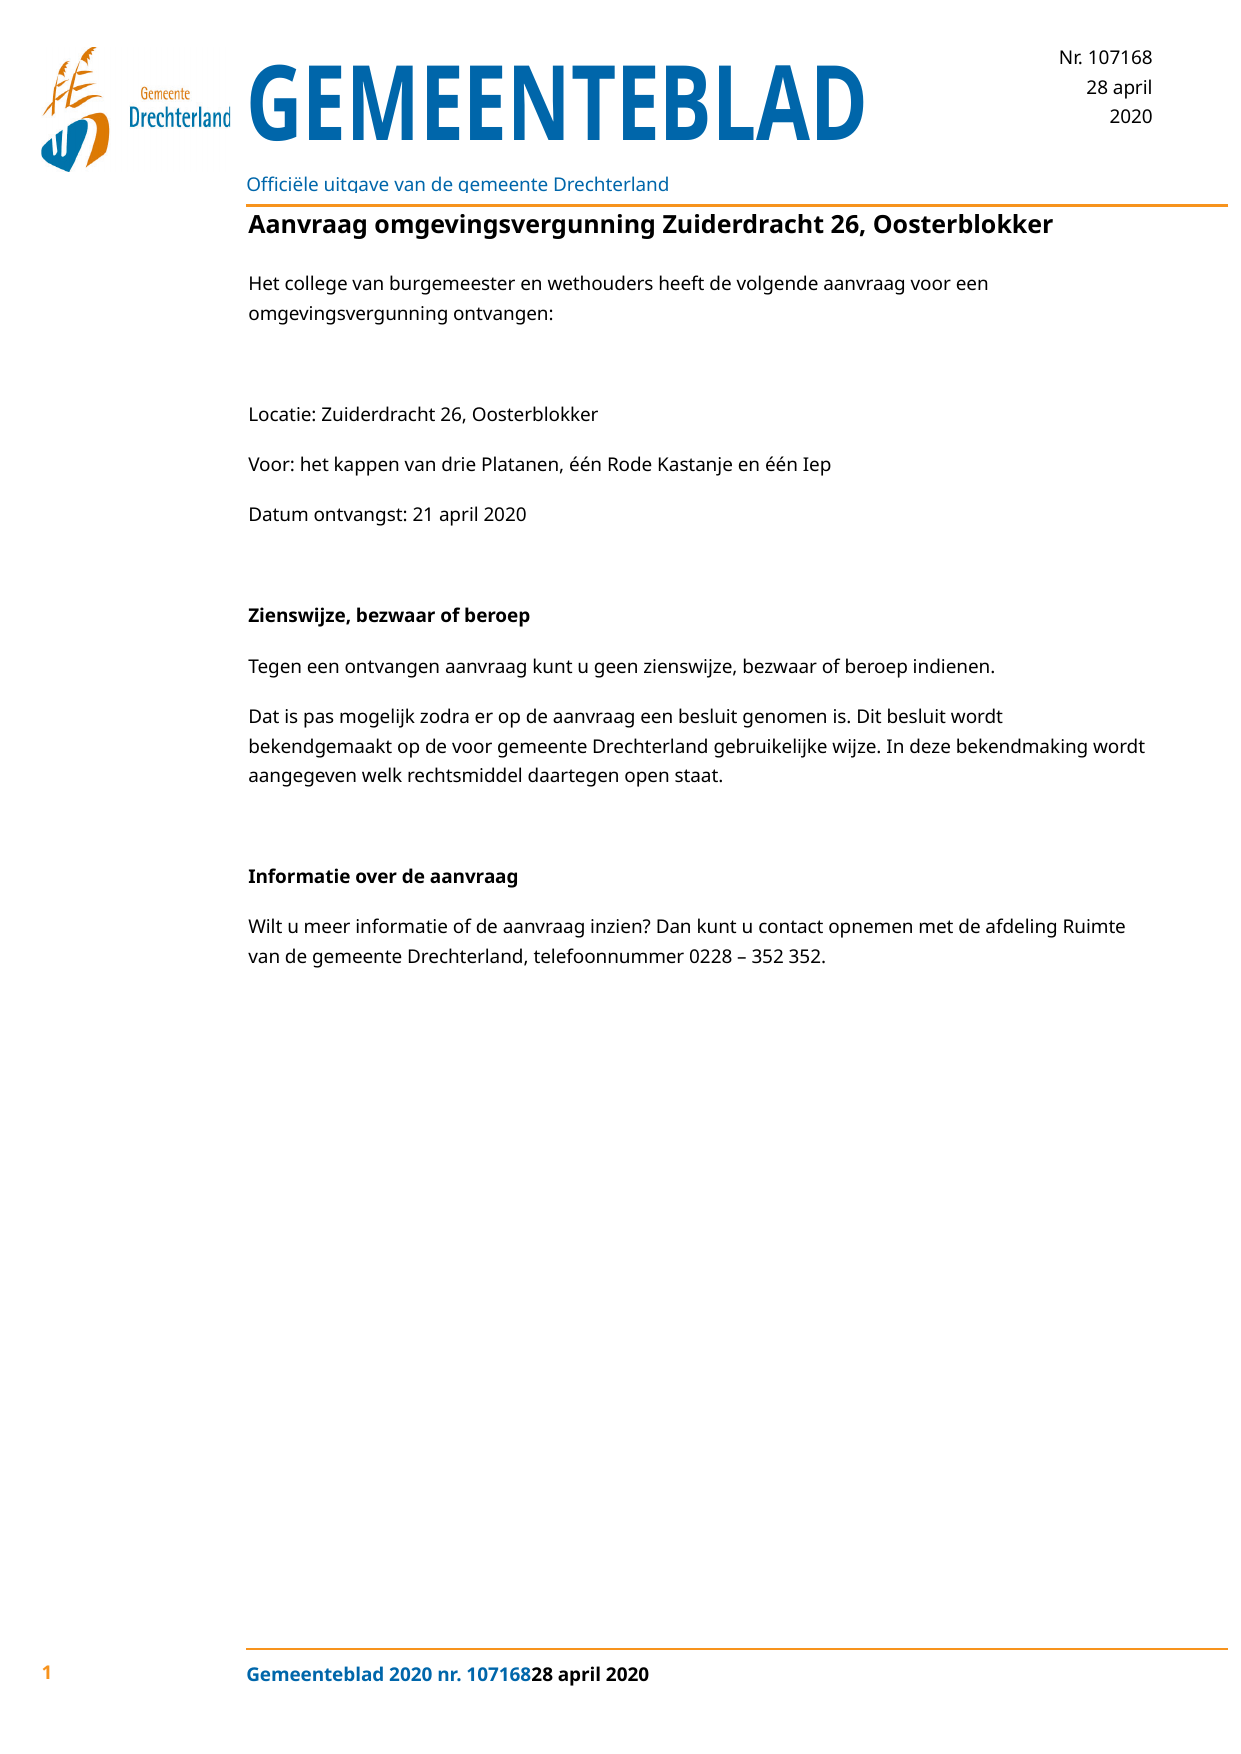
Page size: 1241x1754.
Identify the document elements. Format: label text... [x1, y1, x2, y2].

text Aanvraag omgevingsvergunning Zuiderdracht 26, Oosterblokker [248, 207, 1152, 241]
text Dat is pas mogelijk zodra er op de aanvraag een besluit genomen is. Dit besluit wordt bekendgemaakt op de voor gemeente Drechterland gebruikelijke wijze. In deze bekendmaking wordt aangegeven welk rechtsmiddel daartegen open staat. [248, 703, 1152, 788]
text Locatie: Zuiderdracht 26, Oosterblokker [248, 401, 1152, 426]
text Tegen een ontvangen aanvraag kunt u geen zienswijze, bezwaar of beroep indienen. [248, 653, 1152, 678]
text Het college van burgemeester en wethouders heeft de volgende aanvraag voor een omgevingsvergunning ontvangen: [248, 270, 1152, 326]
picture [226, 115, 231, 124]
text Voor: het kappen van drie Platanen, één Rode Kastanje en één Iep [248, 451, 1152, 477]
text Informatie over de aanvraag [248, 863, 1152, 889]
picture [41, 158, 64, 172]
text Datum ontvangst: 21 april 2020 [248, 502, 1152, 527]
picture [41, 47, 231, 172]
text Zienswijze, bezwaar of beroep [248, 602, 1152, 628]
text Wilt u meer informatie of de aanvraag inzien? Dan kunt u contact opnemen met de afdeling Ruimte van de gemeente Drechterland, telefoonnummer 0228 – 352 352. [248, 914, 1152, 969]
